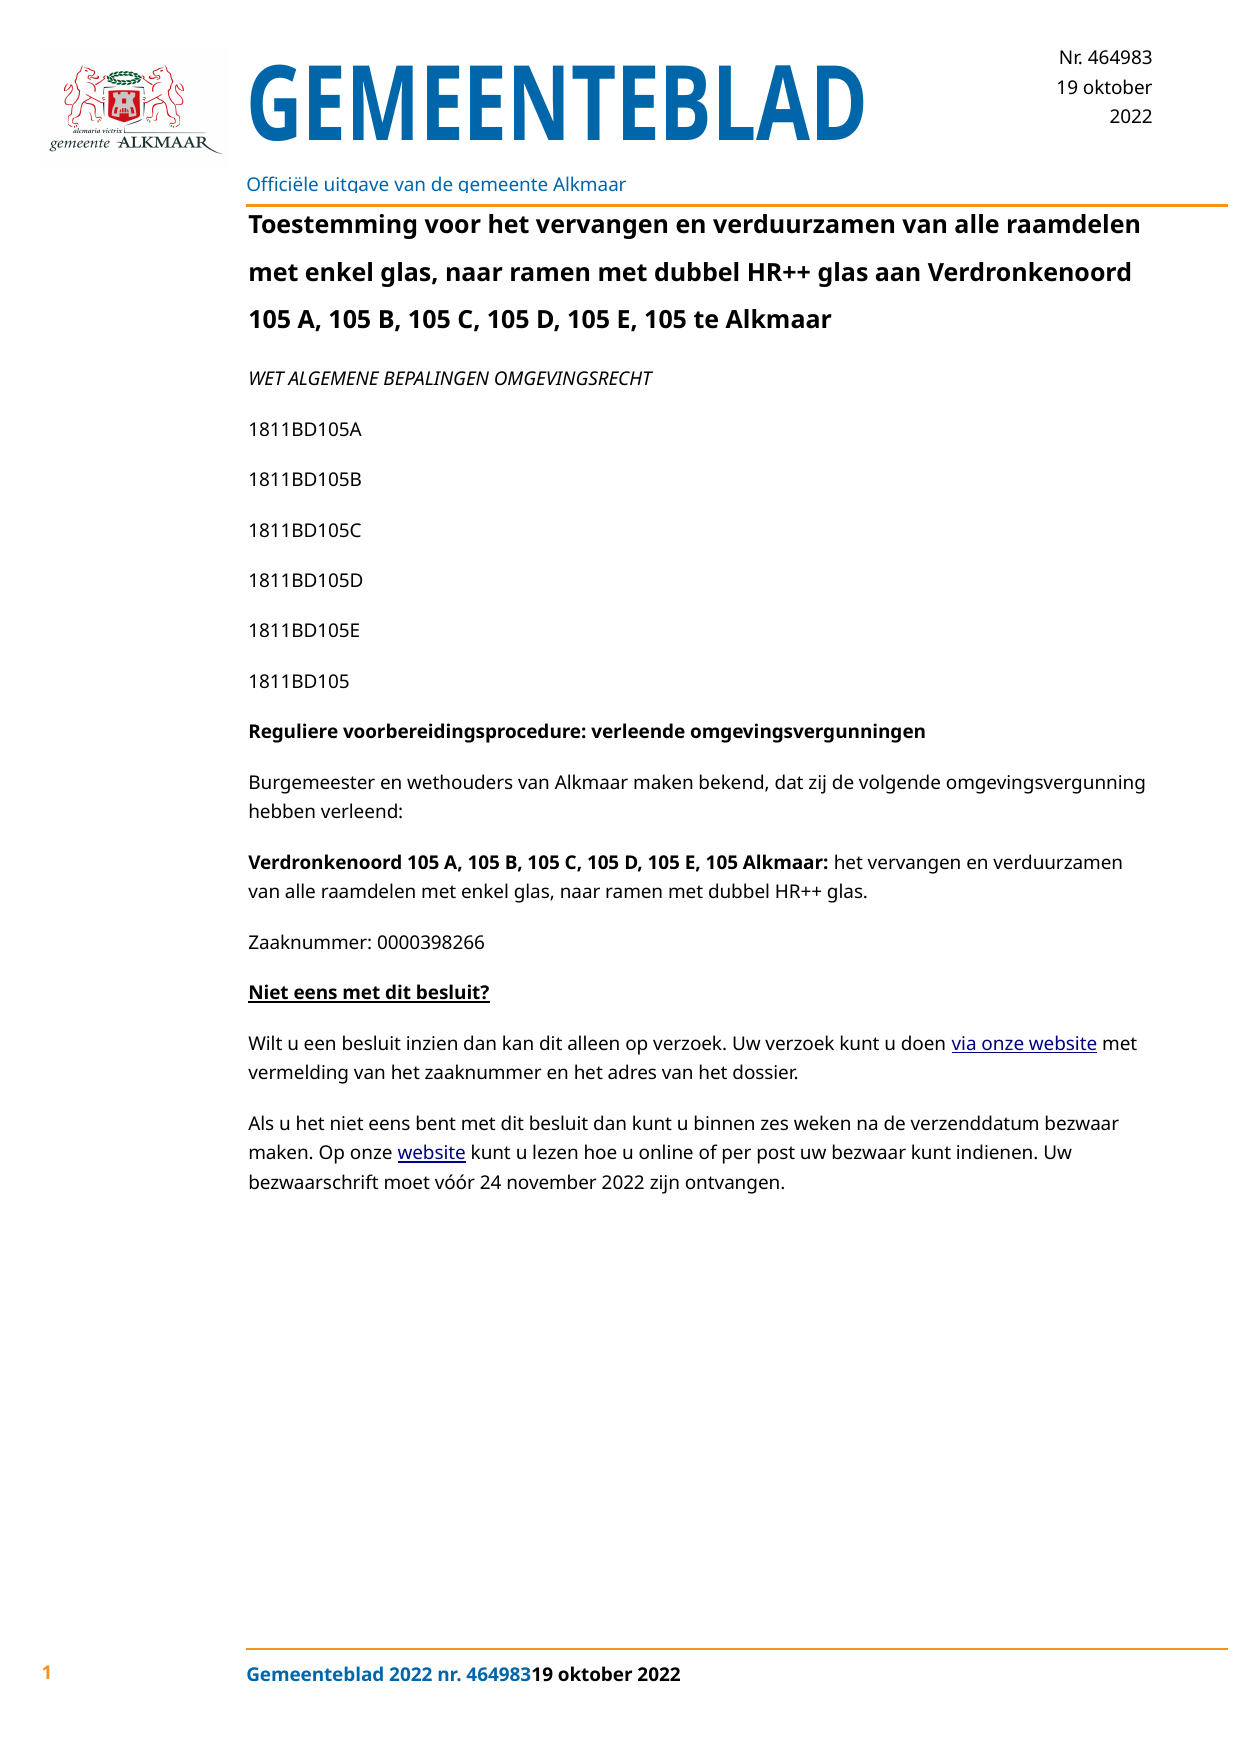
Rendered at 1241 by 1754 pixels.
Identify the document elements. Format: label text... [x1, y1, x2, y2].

text Reguliere voorbereidingsprocedure: verleende omgevingsvergunningen [248, 718, 1152, 744]
text 1811BD105E [248, 618, 1152, 643]
text Verdronkenoord 105 A, 105 B, 105 C, 105 D, 105 E, 105 Alkmaar: het vervangen en verduurzamen van alle raamdelen met enkel glas, naar ramen met dubbel HR++ glas. [248, 849, 1152, 904]
text 1811BD105 [248, 668, 1152, 694]
text Niet eens met dit besluit? [248, 979, 1152, 1005]
picture [41, 47, 231, 172]
text WET ALGEMENE BEPALINGEN OMGEVINGSRECHT [248, 366, 1152, 391]
text 1811BD105D [248, 567, 1152, 593]
text 1811BD105C [248, 517, 1152, 542]
text Burgemeester en wethouders van Alkmaar maken bekend, dat zij de volgende omgevingsvergunning hebben verleend: [248, 769, 1152, 824]
text Zaaknummer: 0000398266 [248, 929, 1152, 954]
text 1811BD105A [248, 416, 1152, 442]
text 1811BD105B [248, 466, 1152, 492]
text Als u het niet eens bent met dit besluit dan kunt u binnen zes weken na de verzenddatum bezwaar maken. Op onze website kunt u lezen hoe u online of per post uw bezwaar kunt indienen. Uw bezwaarschrift moet vóór 24 november 2022 zijn ontvangen. [248, 1110, 1152, 1194]
text Wilt u een besluit inzien dan kan dit alleen op verzoek. Uw verzoek kunt u doen via onze website met vermelding van het zaaknummer en het adres van het dossier. [248, 1030, 1152, 1085]
text Toestemming voor het vervangen en verduurzamen van alle raamdelen met enkel glas, naar ramen met dubbel HR++ glas aan Verdronkenoord 105 A, 105 B, 105 C, 105 D, 105 E, 105 te Alkmaar [248, 207, 1152, 336]
